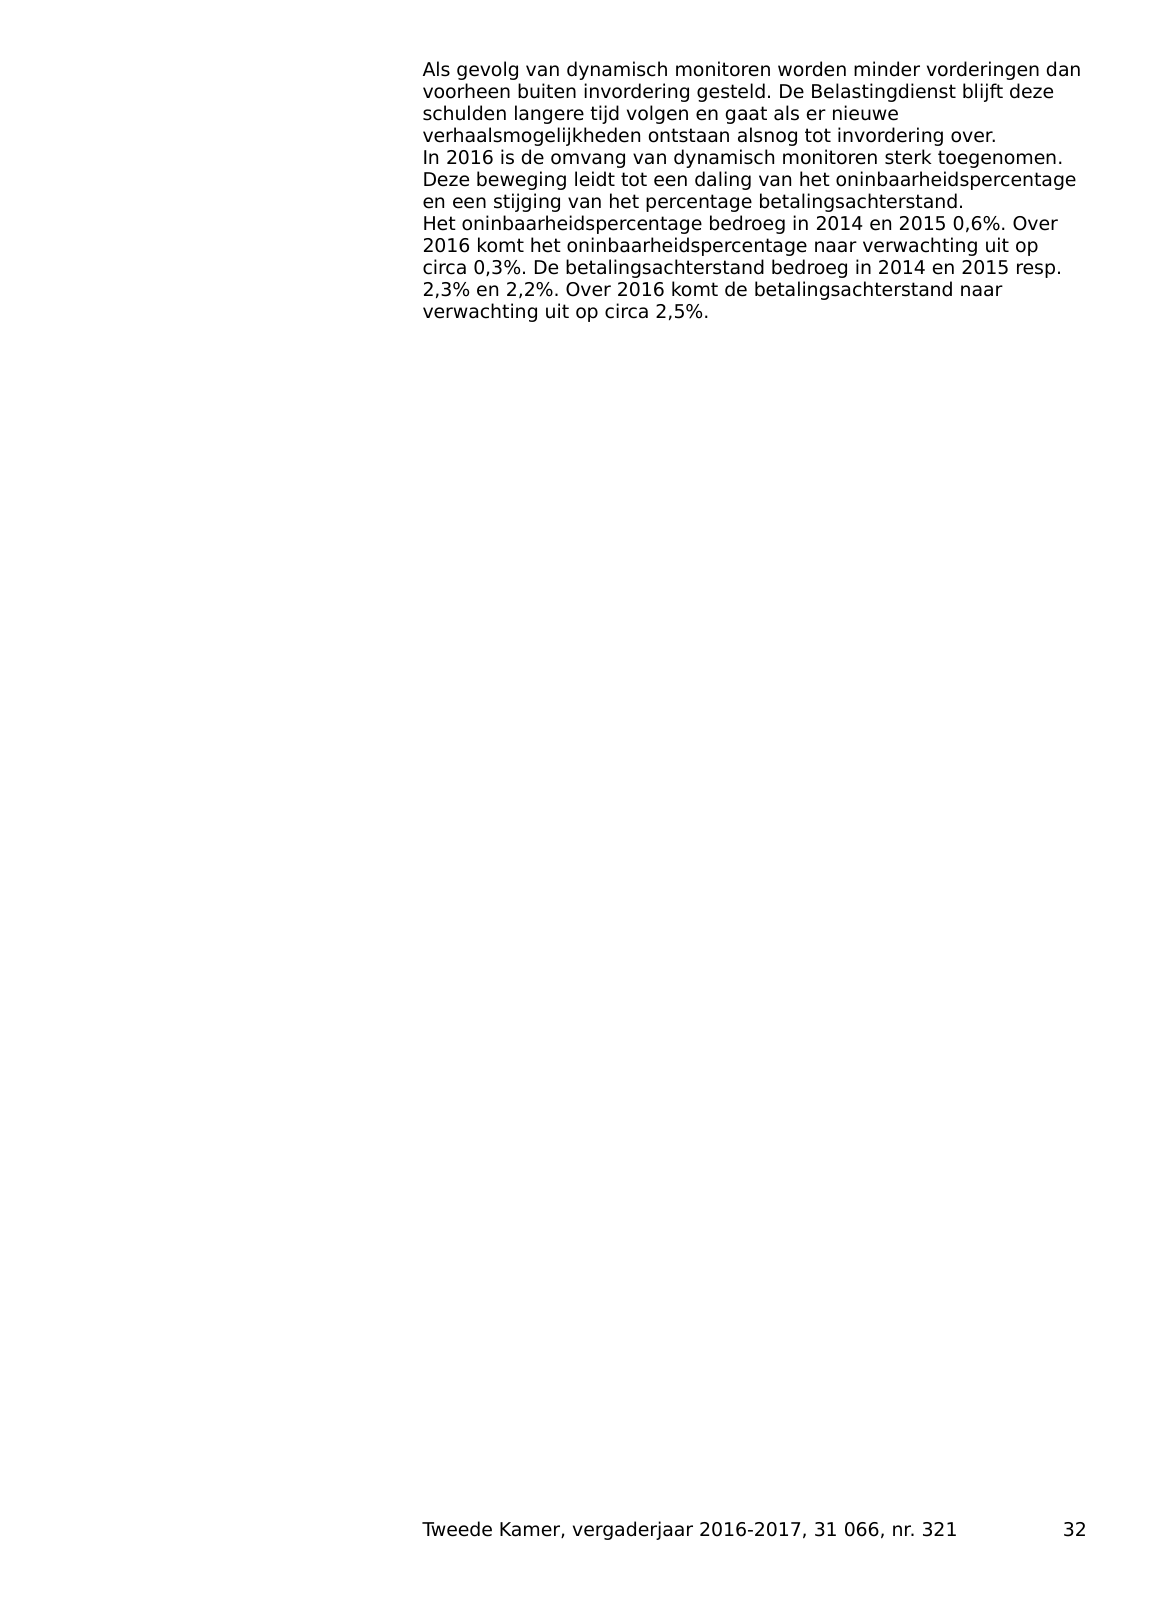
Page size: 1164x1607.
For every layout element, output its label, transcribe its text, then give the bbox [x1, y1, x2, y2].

text Als gevolg van dynamisch monitoren worden minder vorderingen dan voorheen buiten invordering gesteld. De Belastingdienst blijft deze schulden langere tijd volgen en gaat als er nieuwe verhaalsmogelijkheden ontstaan alsnog tot invordering over. [422, 59, 1087, 147]
text In 2016 is de omvang van dynamisch monitoren sterk toegenomen. Deze beweging leidt tot een daling van het oninbaarheidspercentage en een stijging van het percentage betalingsachterstand. [422, 147, 1087, 213]
text Het oninbaarheidspercentage bedroeg in 2014 en 2015 0,6%. Over 2016 komt het oninbaarheidspercentage naar verwachting uit op circa 0,3%. De betalingsachterstand bedroeg in 2014 en 2015 resp. 2,3% en 2,2%. Over 2016 komt de betalingsachterstand naar verwachting uit op circa 2,5%. [422, 213, 1087, 323]
